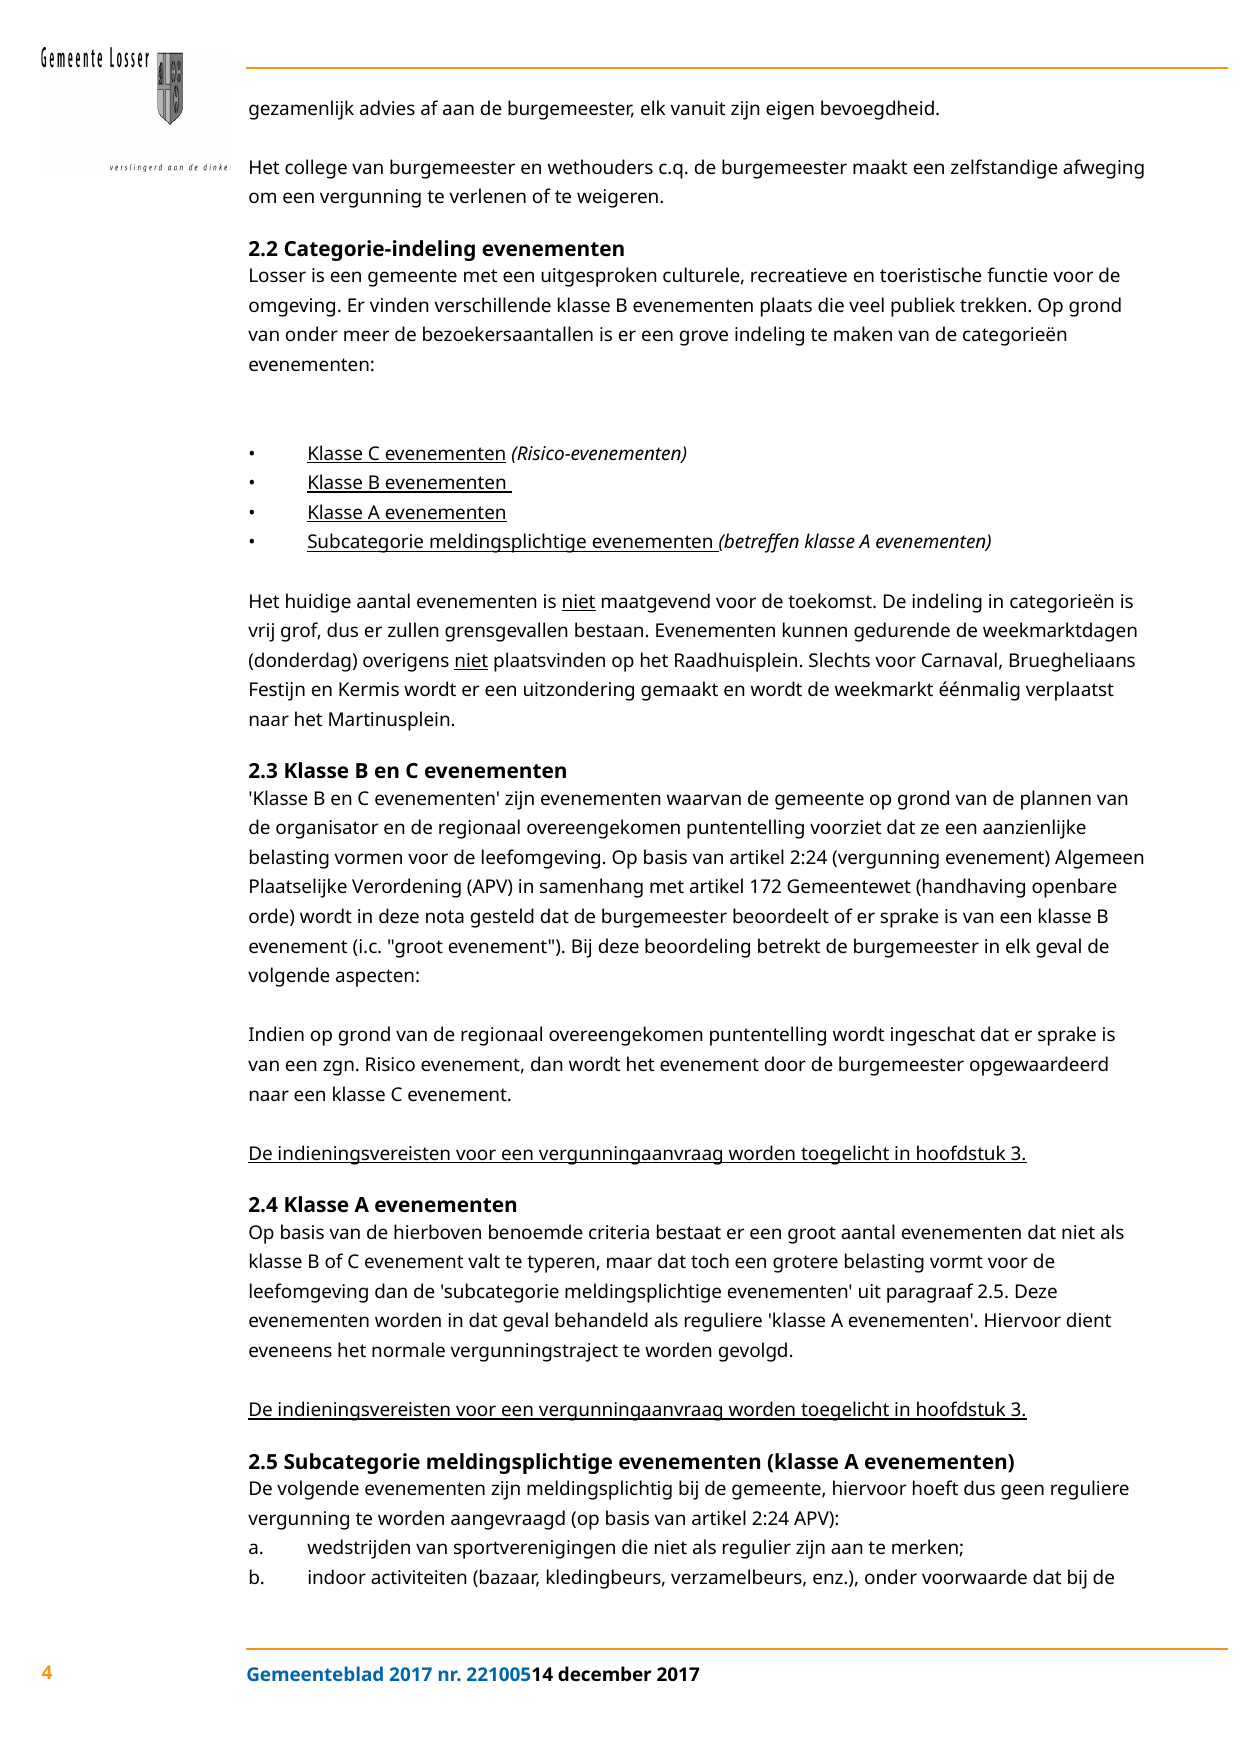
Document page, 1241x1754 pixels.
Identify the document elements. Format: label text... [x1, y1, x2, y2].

list indoor activiteiten (bazaar, kledingbeurs, verzamelbeurs, enz.), onder voorwaarde dat bij de [248, 1564, 1152, 1590]
text 2.4 Klasse A evenementen [248, 1190, 1152, 1219]
text De volgende evenementen zijn meldingsplichtig bij de gemeente, hiervoor hoeft dus geen reguliere vergunning te worden aangevraagd (op basis van artikel 2:24 APV): [248, 1475, 1152, 1531]
text 'Klasse B en C evenementen' zijn evenementen waarvan de gemeente op grond van de plannen van de organisator en de regionaal overeengekomen puntentelling voorziet dat ze een aanzienlijke belasting vormen voor de leefomgeving. Op basis van artikel 2:24 (vergunning evenement) Algemeen Plaatselijke Verordening (APV) in samenhang met artikel 172 Gemeentewet (handhaving openbare orde) wordt in deze nota gesteld dat de burgemeester beoordeelt of er sprake is van een klasse B evenement (i.c. "groot evenement"). Bij deze beoordeling betrekt de burgemeester in elk geval de volgende aspecten: [248, 785, 1152, 988]
list Subcategorie meldingsplichtige evenementen (betreffen klasse A evenementen) [248, 529, 1152, 554]
text Het college van burgemeester en wethouders c.q. de burgemeester maakt een zelfstandige afweging om een vergunning te verlenen of te weigeren. [248, 154, 1152, 209]
text 2.5 Subcategorie meldingsplichtige evenementen (klasse A evenementen) [248, 1447, 1152, 1475]
text De indieningsvereisten voor een vergunningaanvraag worden toegelicht in hoofdstuk 3. [248, 1140, 1152, 1166]
list Klasse C evenementen (Risico-evenementen) [248, 440, 1152, 466]
text 2.3 Klasse B en C evenementen [248, 757, 1152, 785]
text gezamenlijk advies af aan de burgemeester, elk vanuit zijn eigen bevoegdheid. [248, 95, 1152, 121]
list Klasse B evenementen [248, 469, 1152, 495]
text Op basis van de hierboven benoemde criteria bestaat er een groot aantal evenementen dat niet als klasse B of C evenement valt te typeren, maar dat toch een grotere belasting vormt voor de leefomgeving dan de 'subcategorie meldingsplichtige evenementen' uit paragraaf 2.5. Deze evenementen worden in dat geval behandeld als reguliere 'klasse A evenementen'. Hiervoor dient eveneens het normale vergunningstraject te worden gevolgd. [248, 1219, 1152, 1363]
text Indien op grond van de regionaal overeengekomen puntentelling wordt ingeschat dat er sprake is van een zgn. Risico evenement, dan wordt het evenement door de burgemeester opgewaardeerd naar een klasse C evenement. [248, 1022, 1152, 1107]
list wedstrijden van sportverenigingen die niet als regulier zijn aan te merken; [248, 1534, 1152, 1560]
text Het huidige aantal evenementen is niet maatgevend voor de toekomst. De indeling in categorieën is vrij grof, dus er zullen grensgevallen bestaan. Evenementen kunnen gedurende de weekmarktdagen (donderdag) overigens niet plaatsvinden op het Raadhuisplein. Slechts voor Carnaval, Bruegheliaans Festijn en Kermis wordt er een uitzondering gemaakt en wordt de weekmarkt éénmalig verplaatst naar het Martinusplein. [248, 588, 1152, 732]
list Klasse A evenementen [248, 499, 1152, 525]
text 2.2 Categorie-indeling evenementen [248, 234, 1152, 262]
picture [41, 47, 231, 172]
text Losser is een gemeente met een uitgesproken culturele, recreatieve en toeristische functie voor de omgeving. Er vinden verschillende klasse B evenementen plaats die veel publiek trekken. Op grond van onder meer de bezoekersaantallen is er een grove indeling te maken van de categorieën evenementen: [248, 262, 1152, 377]
text De indieningsvereisten voor een vergunningaanvraag worden toegelicht in hoofdstuk 3. [248, 1396, 1152, 1422]
